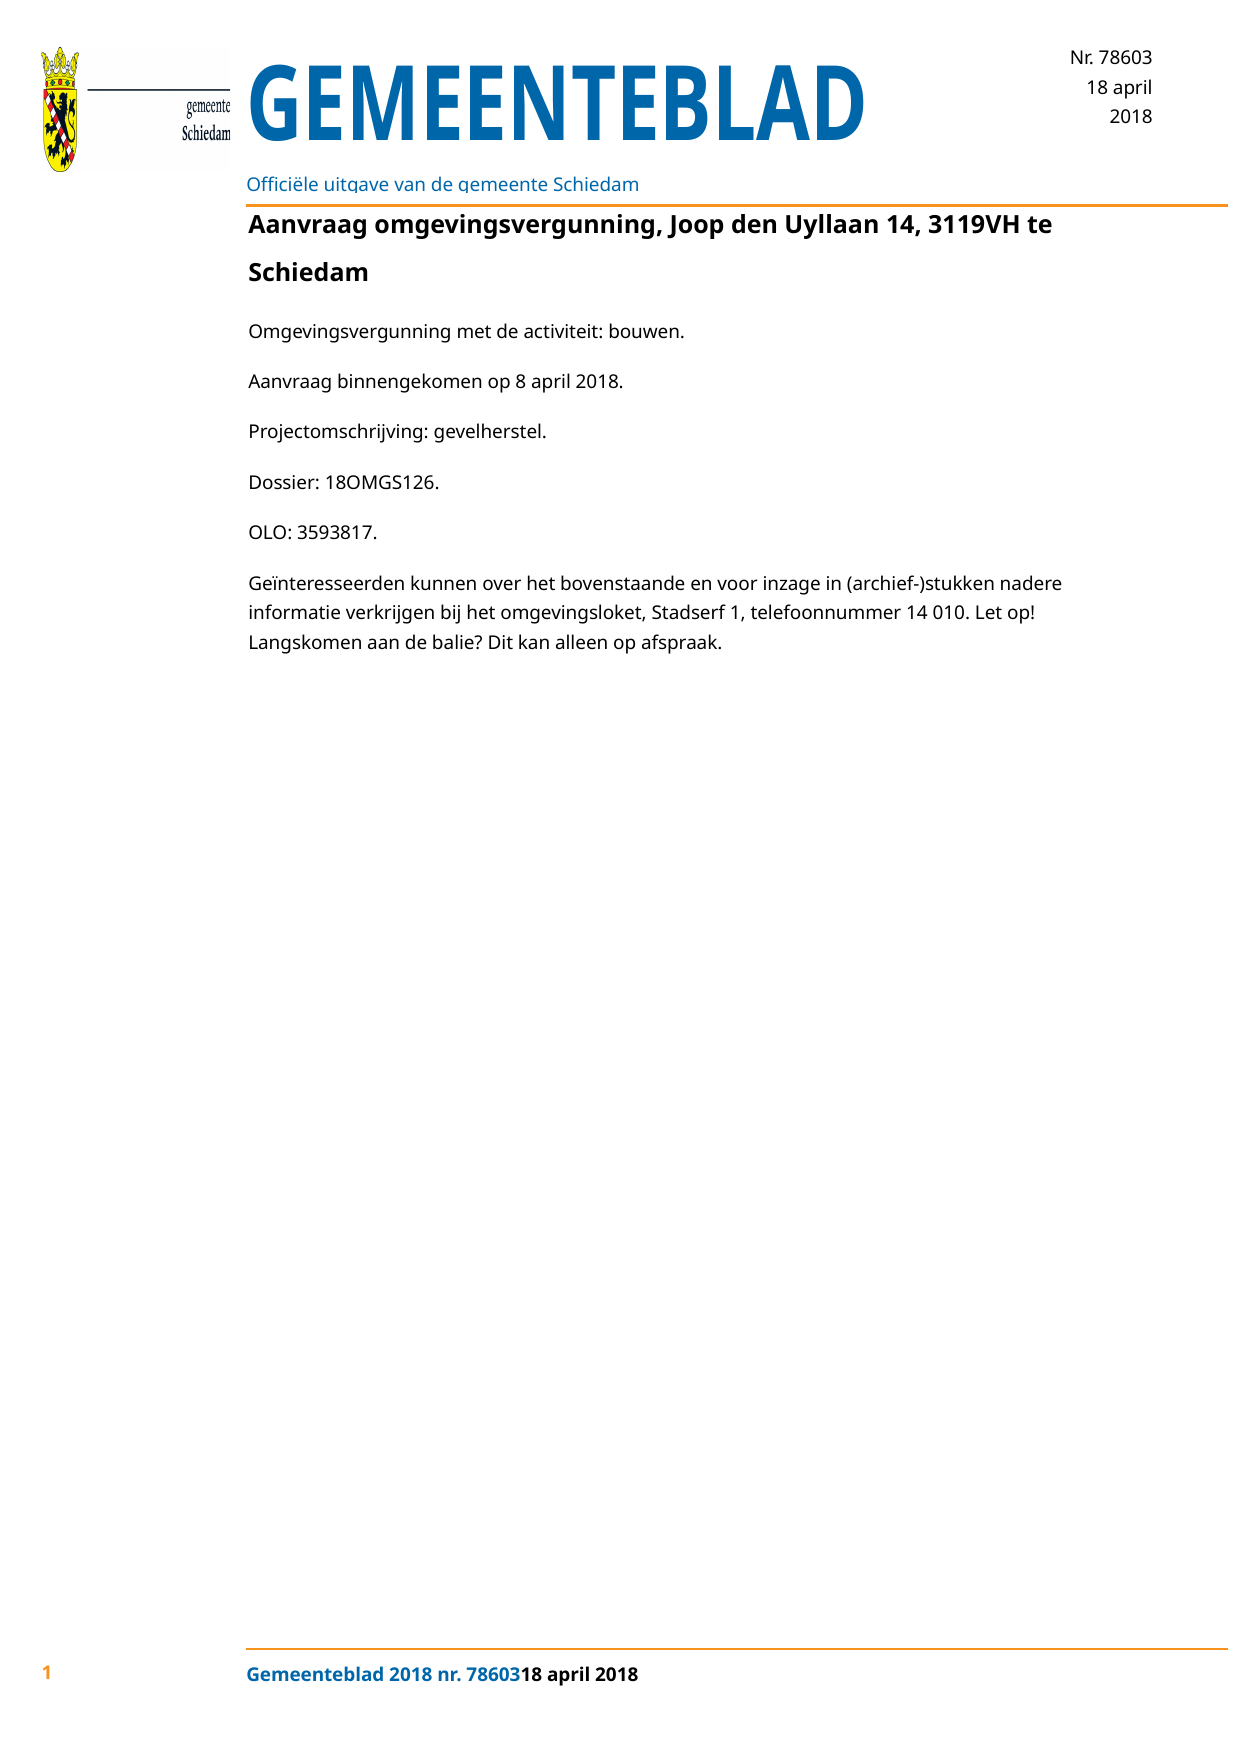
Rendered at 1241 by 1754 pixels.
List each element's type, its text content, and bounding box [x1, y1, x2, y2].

picture [41, 47, 231, 172]
text Projectomschrijving: gevelherstel. [248, 419, 1152, 444]
text Dossier: 18OMGS126. [248, 469, 1152, 495]
text Geïnteresseerden kunnen over het bovenstaande en voor inzage in (archief-)stukken nadere informatie verkrijgen bij het omgevingsloket, Stadserf 1, telefoonnummer 14 010. Let op! Langskomen aan de balie? Dit kan alleen op afspraak. [248, 570, 1152, 655]
text Omgevingsvergunning met de activiteit: bouwen. [248, 318, 1152, 344]
text Aanvraag binnengekomen op 8 april 2018. [248, 368, 1152, 394]
text Aanvraag omgevingsvergunning, Joop den Uyllaan 14, 3119VH te Schiedam [248, 207, 1152, 288]
text OLO: 3593817. [248, 519, 1152, 545]
